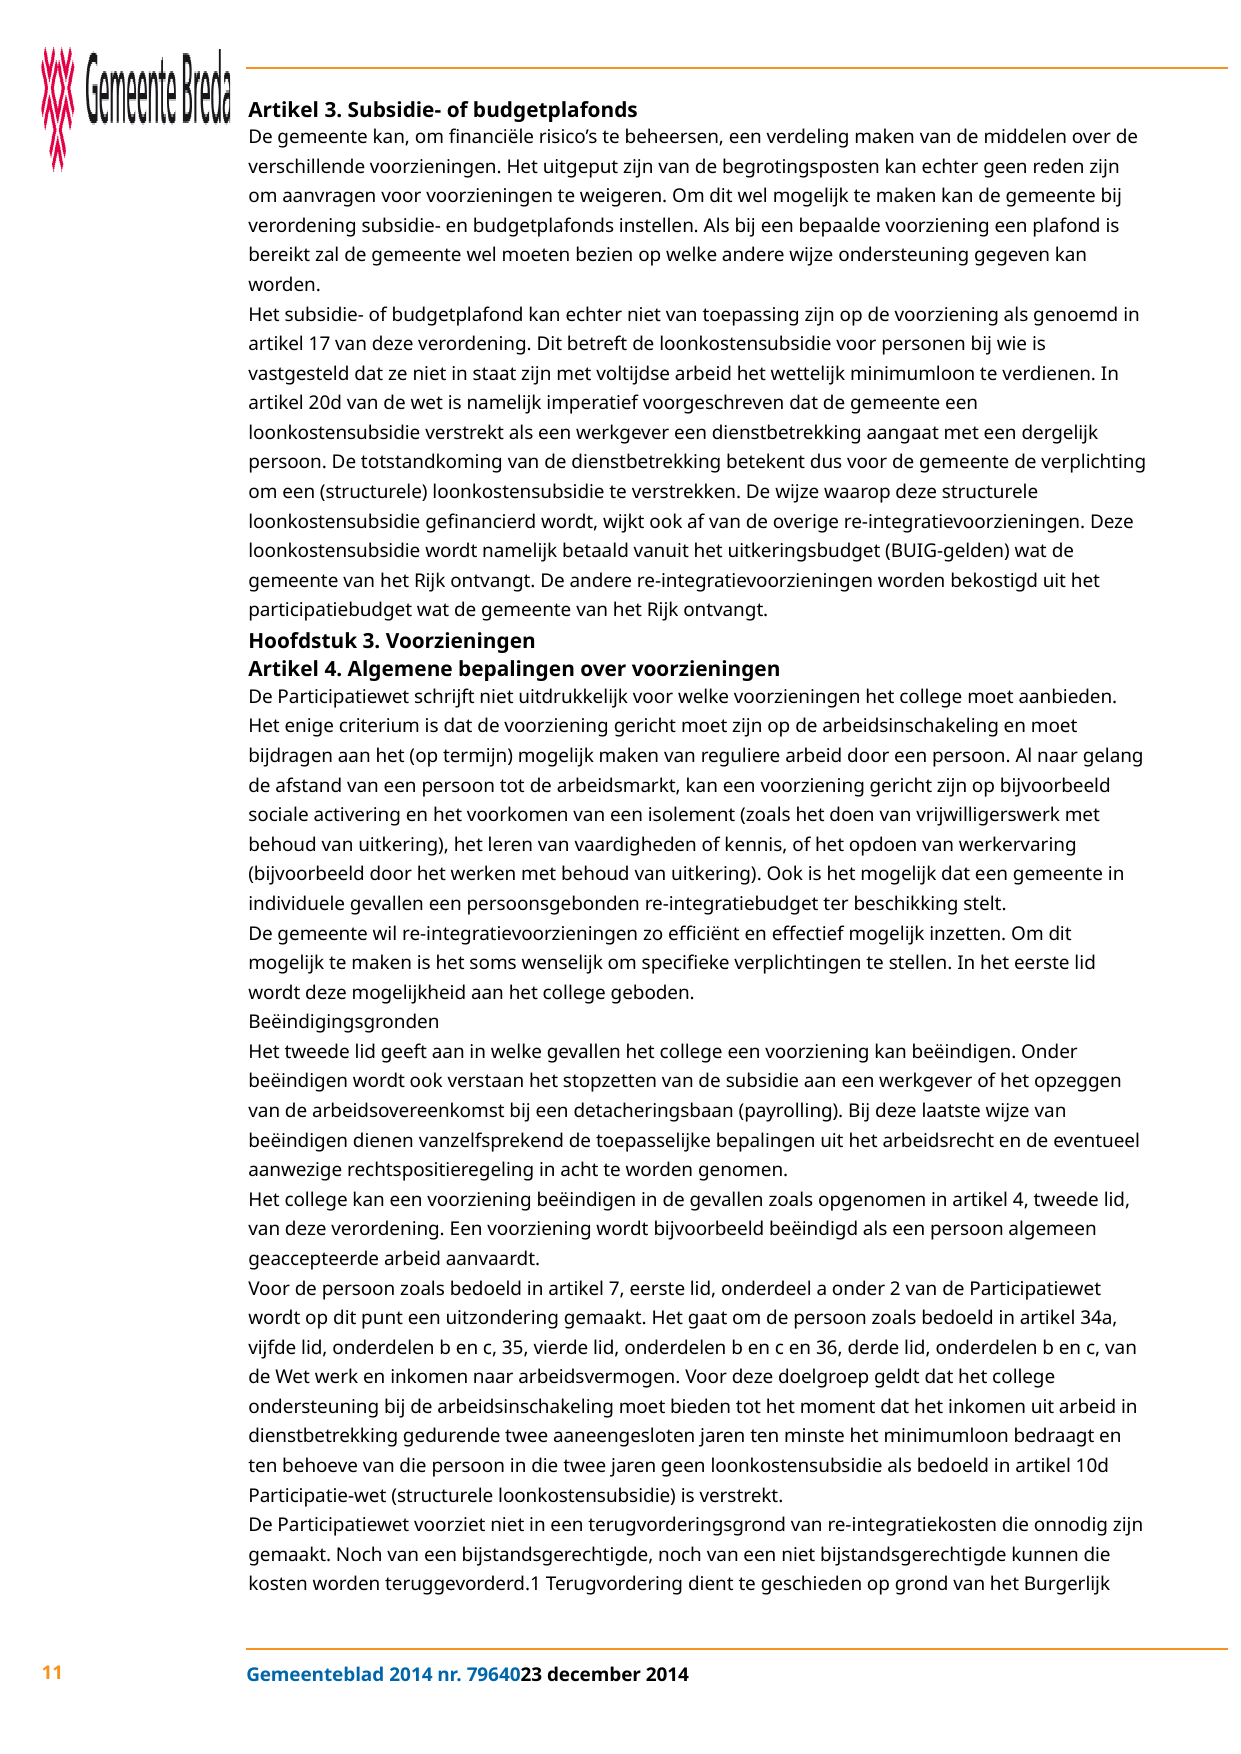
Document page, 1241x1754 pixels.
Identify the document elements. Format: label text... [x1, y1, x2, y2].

text De Participatiewet voorziet niet in een terugvorderingsgrond van re-integratiekosten die onnodig zijn gemaakt. Noch van een bijstandsgerechtigde, noch van een niet bijstandsgerechtigde kunnen die kosten worden teruggevorderd.1 Terugvordering dient te geschieden op grond van het Burgerlijk [248, 1511, 1152, 1596]
text Het college kan een voorziening beëindigen in de gevallen zoals opgenomen in artikel 4, tweede lid, van deze verordening. Een voorziening wordt bijvoorbeeld beëindigd als een persoon algemeen geaccepteerde arbeid aanvaardt. [248, 1186, 1152, 1271]
text Participatie-wet (structurele loonkostensubsidie) is verstrekt. [248, 1482, 1152, 1507]
text De gemeente kan, om financiële risico’s te beheersen, een verdeling maken van de middelen over de verschillende voorzieningen. Het uitgeput zijn van de begrotingsposten kan echter geen reden zijn om aanvragen voor voorzieningen te weigeren. Om dit wel mogelijk te maken kan de gemeente bij verordening subsidie- en budgetplafonds instellen. Als bij een bepaalde voorziening een plafond is bereikt zal de gemeente wel moeten bezien op welke andere wijze ondersteuning gegeven kan worden. [248, 123, 1152, 297]
text Artikel 3. Subsidie- of budgetplafonds [248, 95, 1152, 123]
picture [41, 47, 231, 172]
text De Participatiewet schrijft niet uitdrukkelijk voor welke voorzieningen het college moet aanbieden. Het enige criterium is dat de voorziening gericht moet zijn op de arbeidsinschakeling en moet bijdragen aan het (op termijn) mogelijk maken van reguliere arbeid door een persoon. Al naar gelang de afstand van een persoon tot de arbeidsmarkt, kan een voorziening gericht zijn op bijvoorbeeld sociale activering en het voorkomen van een isolement (zoals het doen van vrijwilligerswerk met behoud van uitkering), het leren van vaardigheden of kennis, of het opdoen van werkervaring (bijvoorbeeld door het werken met behoud van uitkering). Ook is het mogelijk dat een gemeente in individuele gevallen een persoonsgebonden re-integratiebudget ter beschikking stelt. [248, 683, 1152, 916]
text Hoofdstuk 3. Voorzieningen [248, 626, 1152, 654]
text Artikel 4. Algemene bepalingen over voorzieningen [248, 654, 1152, 683]
text Het subsidie- of budgetplafond kan echter niet van toepassing zijn op de voorziening als genoemd in artikel 17 van deze verordening. Dit betreft de loonkostensubsidie voor personen bij wie is vastgesteld dat ze niet in staat zijn met voltijdse arbeid het wettelijk minimumloon te verdienen. In artikel 20d van de wet is namelijk imperatief voorgeschreven dat de gemeente een loonkostensubsidie verstrekt als een werkgever een dienstbetrekking aangaat met een dergelijk persoon. De totstandkoming van de dienstbetrekking betekent dus voor de gemeente de verplichting om een (structurele) loonkostensubsidie te verstrekken. De wijze waarop deze structurele loonkostensubsidie gefinancierd wordt, wijkt ook af van de overige re-integratievoorzieningen. Deze loonkostensubsidie wordt namelijk betaald vanuit het uitkeringsbudget (BUIG-gelden) wat de gemeente van het Rijk ontvangt. De andere re-integratievoorzieningen worden bekostigd uit het participatiebudget wat de gemeente van het Rijk ontvangt. [248, 301, 1152, 622]
text Het tweede lid geeft aan in welke gevallen het college een voorziening kan beëindigen. Onder beëindigen wordt ook verstaan het stopzetten van de subsidie aan een werkgever of het opzeggen van de arbeidsovereenkomst bij een detacheringsbaan (payrolling). Bij deze laatste wijze van beëindigen dienen vanzelfsprekend de toepasselijke bepalingen uit het arbeidsrecht en de eventueel aanwezige rechtspositieregeling in acht te worden genomen. [248, 1038, 1152, 1182]
text Voor de persoon zoals bedoeld in artikel 7, eerste lid, onderdeel a onder 2 van de Participatiewet wordt op dit punt een uitzondering gemaakt. Het gaat om de persoon zoals bedoeld in artikel 34a, vijfde lid, onderdelen b en c, 35, vierde lid, onderdelen b en c en 36, derde lid, onderdelen b en c, van de Wet werk en inkomen naar arbeidsvermogen. Voor deze doelgroep geldt dat het college ondersteuning bij de arbeidsinschakeling moet bieden tot het moment dat het inkomen uit arbeid in dienstbetrekking gedurende twee aaneengesloten jaren ten minste het minimumloon bedraagt en ten behoeve van die persoon in die twee jaren geen loonkostensubsidie als bedoeld in artikel 10d [248, 1275, 1152, 1478]
text Beëindigingsgronden [248, 1008, 1152, 1034]
text De gemeente wil re-integratievoorzieningen zo efficiënt en effectief mogelijk inzetten. Om dit mogelijk te maken is het soms wenselijk om specifieke verplichtingen te stellen. In het eerste lid wordt deze mogelijkheid aan het college geboden. [248, 920, 1152, 1004]
